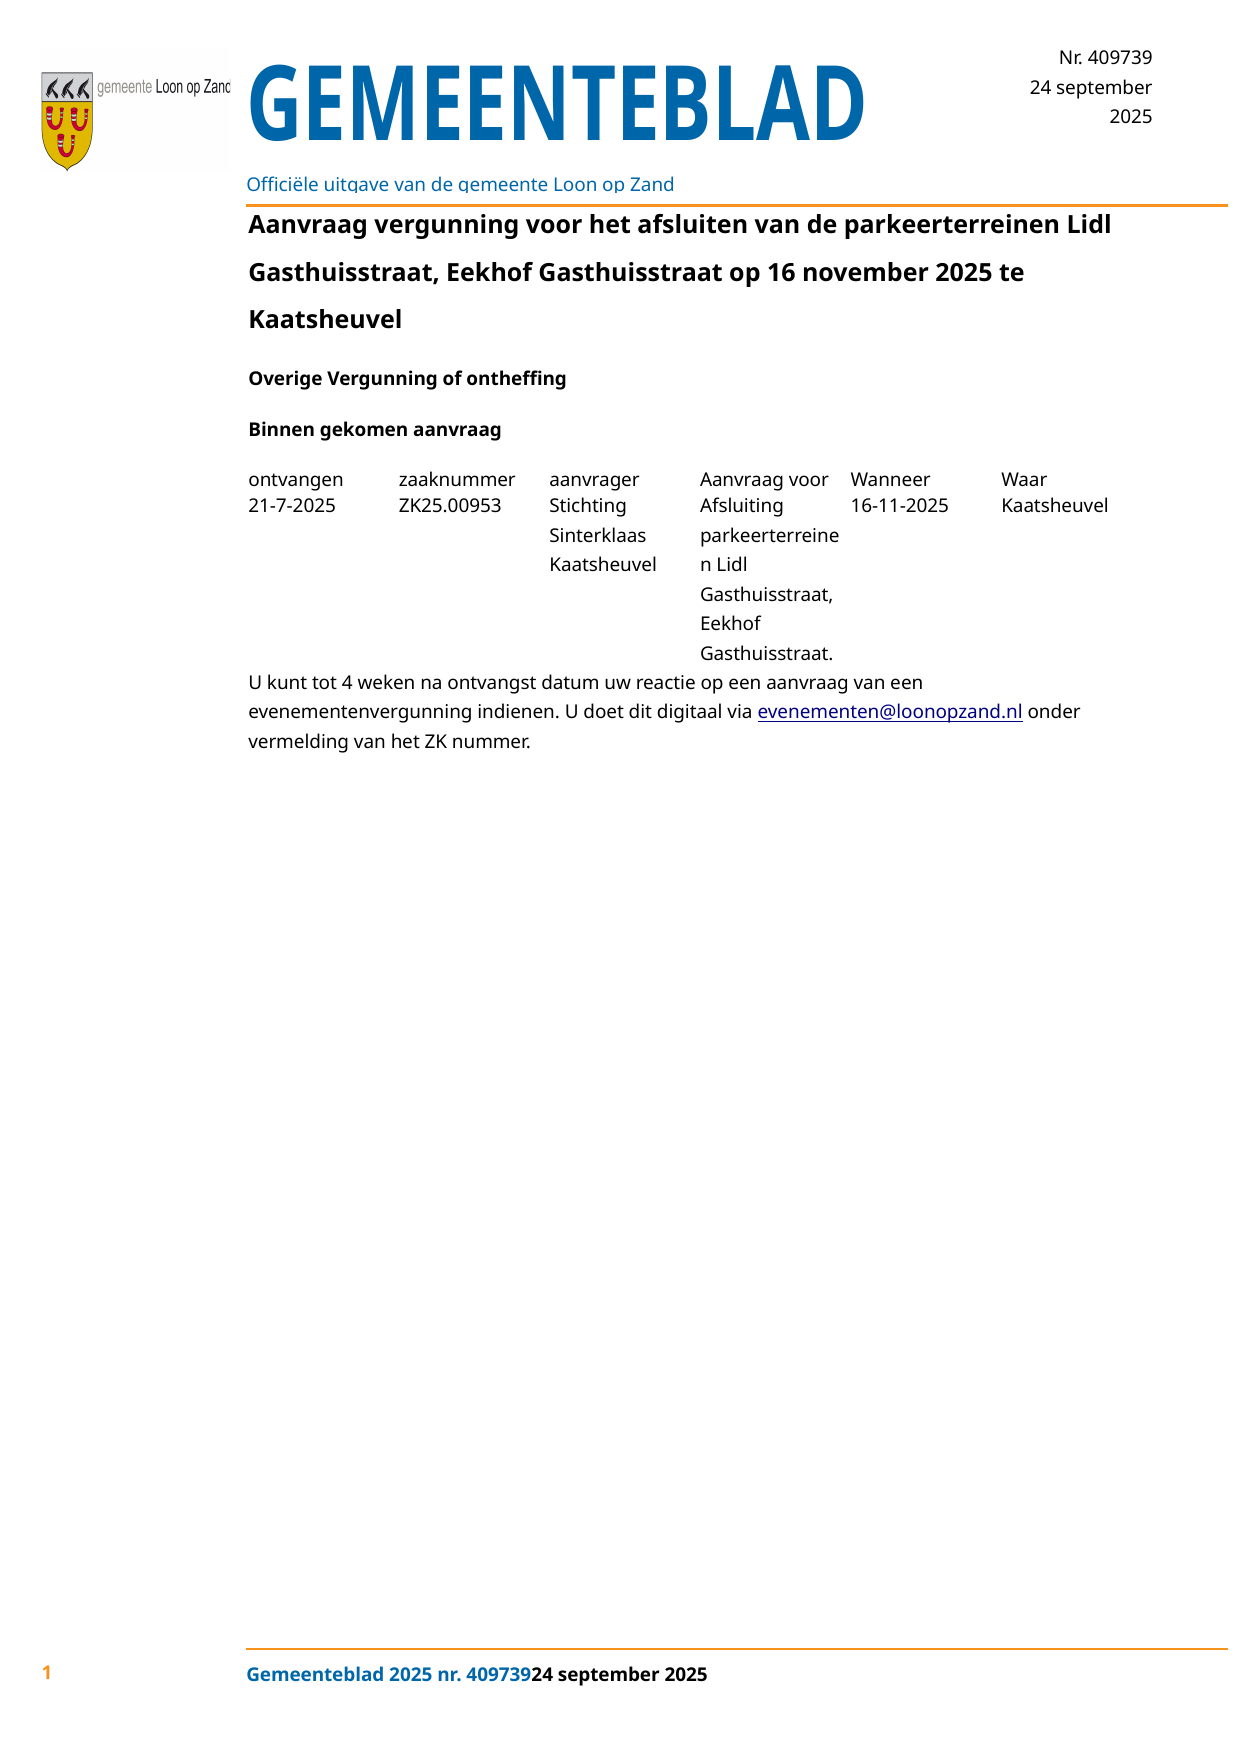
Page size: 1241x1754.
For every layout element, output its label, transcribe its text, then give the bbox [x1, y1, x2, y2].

table_cell 21-7-2025 [248, 492, 398, 666]
table_cell Stichting Sinterklaas Kaatsheuvel [549, 492, 700, 666]
table_cell Afsluiting parkeerterreinen Lidl Gasthuisstraat, Eekhof Gasthuisstraat. [700, 492, 850, 666]
picture [41, 47, 231, 172]
table_header Waar [1001, 466, 1152, 492]
text Aanvraag vergunning voor het afsluiten van de parkeerterreinen Lidl Gasthuisstraat, Eekhof Gasthuisstraat op 16 november 2025 te Kaatsheuvel [248, 207, 1152, 336]
text Binnen gekomen aanvraag [248, 416, 1152, 442]
table_cell ZK25.00953 [399, 492, 549, 666]
text Overige Vergunning of ontheffing [248, 366, 1152, 391]
text U kunt tot 4 weken na ontvangst datum uw reactie op een aanvraag van een evenementenvergunning indienen. U doet dit digitaal via evenementen@loonopzand.nl onder vermelding van het ZK nummer. [248, 669, 1152, 754]
table_header Wanneer [850, 466, 1001, 492]
table_header aanvrager [549, 466, 700, 492]
table_header ontvangen [248, 466, 398, 492]
table_cell Kaatsheuvel [1001, 492, 1152, 666]
table_cell 16-11-2025 [850, 492, 1001, 666]
table_header zaaknummer [399, 466, 549, 492]
table_header Aanvraag voor [700, 466, 850, 492]
